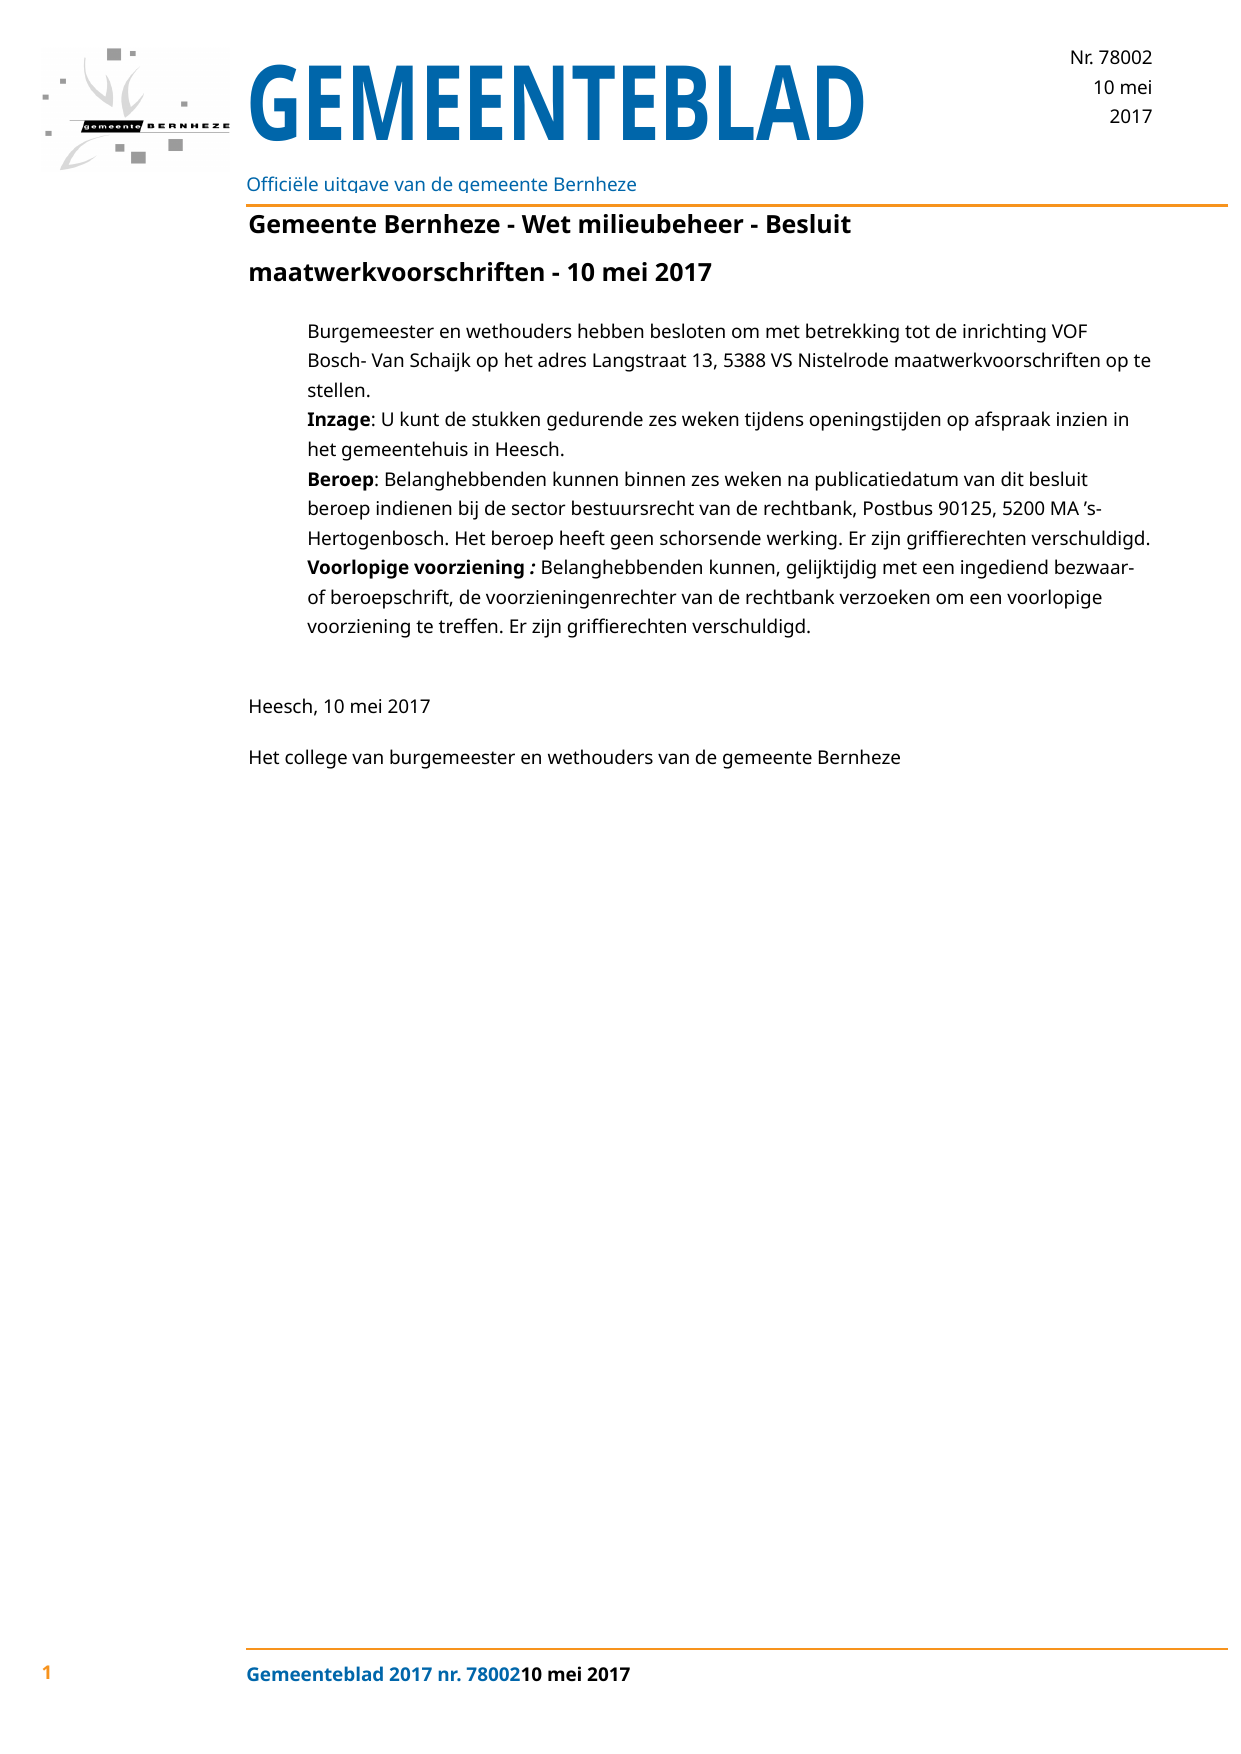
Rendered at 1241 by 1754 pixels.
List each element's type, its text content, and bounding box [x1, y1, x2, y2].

text Het college van burgemeester en wethouders van de gemeente Bernheze [248, 744, 1152, 770]
list Burgemeester en wethouders hebben besloten om met betrekking tot de inrichting VOF Bosch- Van Schaijk op het adres Langstraat 13, 5388 VS Nistelrode maatwerkvoorschriften op te stellen. [248, 318, 1152, 403]
text Heesch, 10 mei 2017 [248, 694, 1152, 719]
list Inzage: U kunt de stukken gedurende zes weken tijdens openingstijden op afspraak inzien in het gemeentehuis in Heesch. [248, 407, 1152, 462]
text Gemeente Bernheze - Wet milieubeheer - Besluit maatwerkvoorschriften - 10 mei 2017 [248, 207, 1152, 288]
list Voorlopige voorziening : Belanghebbenden kunnen, gelijktijdig met een ingediend bezwaar- of beroepschrift, de voorzieningenrechter van de rechtbank verzoeken om een voorlopige voorziening te treffen. Er zijn griffierechten verschuldigd. [248, 554, 1152, 639]
picture [41, 47, 231, 172]
list Beroep: Belanghebbenden kunnen binnen zes weken na publicatiedatum van dit besluit beroep indienen bij de sector bestuursrecht van de rechtbank, Postbus 90125, 5200 MA ’s-Hertogenbosch. Het beroep heeft geen schorsende werking. Er zijn griffierechten verschuldigd. [248, 466, 1152, 551]
